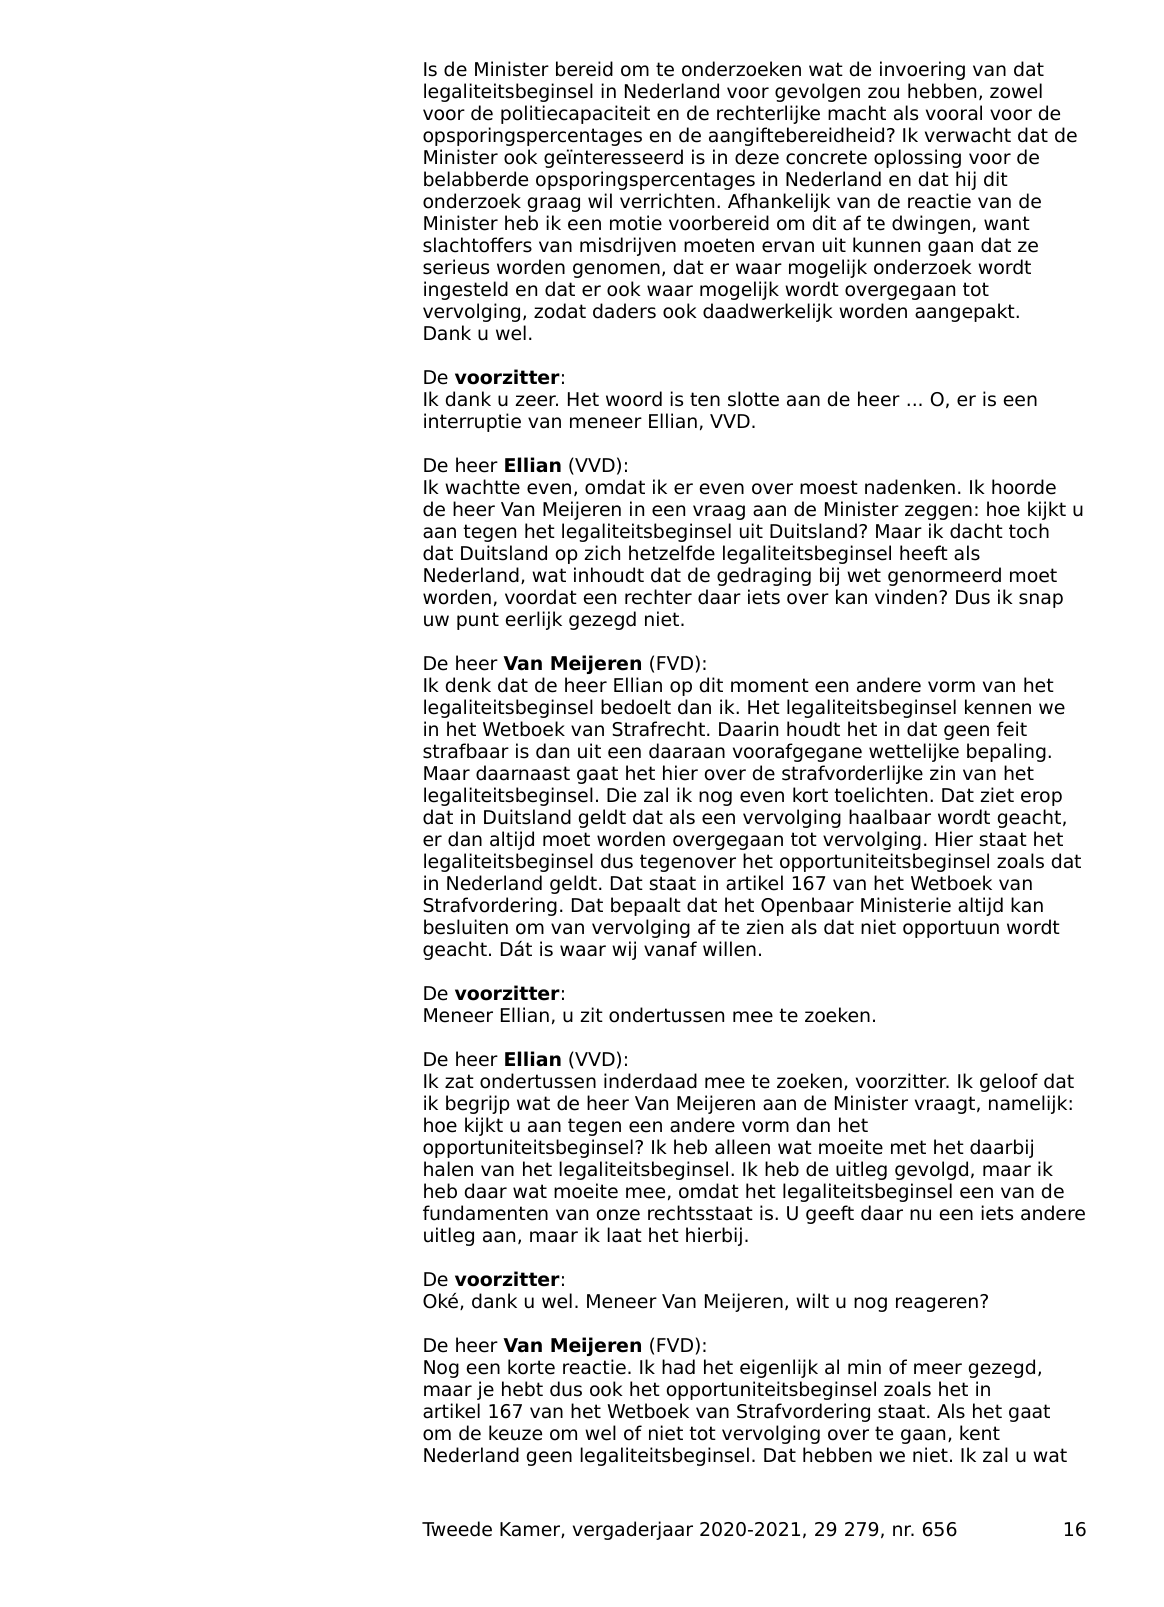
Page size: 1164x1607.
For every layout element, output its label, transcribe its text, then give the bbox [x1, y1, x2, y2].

text De voorzitter: [422, 367, 1087, 389]
text Meneer Ellian, u zit ondertussen mee te zoeken. [422, 1005, 1087, 1027]
text Is de Minister bereid om te onderzoeken wat de invoering van dat legaliteitsbeginsel in Nederland voor gevolgen zou hebben, zowel voor de politiecapaciteit en de rechterlijke macht als vooral voor de opsporingspercentages en de aangiftebereidheid? Ik verwacht dat de Minister ook geïnteresseerd is in deze concrete oplossing voor de belabberde opsporingspercentages in Nederland en dat hij dit onderzoek graag wil verrichten. Afhankelijk van de reactie van de Minister heb ik een motie voorbereid om dit af te dwingen, want slachtoffers van misdrijven moeten ervan uit kunnen gaan dat ze serieus worden genomen, dat er waar mogelijk onderzoek wordt ingesteld en dat er ook waar mogelijk wordt overgegaan tot vervolging, zodat daders ook daadwerkelijk worden aangepakt. [422, 59, 1087, 323]
text Ik denk dat de heer Ellian op dit moment een andere vorm van het legaliteitsbeginsel bedoelt dan ik. Het legaliteitsbeginsel kennen we in het Wetboek van Strafrecht. Daarin houdt het in dat geen feit strafbaar is dan uit een daaraan voorafgegane wettelijke bepaling. Maar daarnaast gaat het hier over de strafvorderlijke zin van het legaliteitsbeginsel. Die zal ik nog even kort toelichten. Dat ziet erop dat in Duitsland geldt dat als een vervolging haalbaar wordt geacht, er dan altijd moet worden overgegaan tot vervolging. Hier staat het legaliteitsbeginsel dus tegenover het opportuniteitsbeginsel zoals dat in Nederland geldt. Dat staat in artikel 167 van het Wetboek van Strafvordering. Dat bepaalt dat het Openbaar Ministerie altijd kan besluiten om van vervolging af te zien als dat niet opportuun wordt geacht. Dát is waar wij vanaf willen. [422, 675, 1087, 961]
text Ik dank u zeer. Het woord is ten slotte aan de heer ... O, er is een interruptie van meneer Ellian, VVD. [422, 389, 1087, 433]
text De voorzitter: [422, 983, 1087, 1005]
text De voorzitter: [422, 1269, 1087, 1291]
text De heer Ellian (VVD): [422, 1049, 1087, 1071]
text De heer Van Meijeren (FVD): [422, 653, 1087, 675]
text De heer Van Meijeren (FVD): [422, 1335, 1087, 1357]
text Dank u wel. [422, 323, 1087, 345]
text Ik wachtte even, omdat ik er even over moest nadenken. Ik hoorde de heer Van Meijeren in een vraag aan de Minister zeggen: hoe kijkt u aan tegen het legaliteitsbeginsel uit Duitsland? Maar ik dacht toch dat Duitsland op zich hetzelfde legaliteitsbeginsel heeft als Nederland, wat inhoudt dat de gedraging bij wet genormeerd moet worden, voordat een rechter daar iets over kan vinden? Dus ik snap uw punt eerlijk gezegd niet. [422, 477, 1087, 631]
text Nog een korte reactie. Ik had het eigenlijk al min of meer gezegd, maar je hebt dus ook het opportuniteitsbeginsel zoals het in artikel 167 van het Wetboek van Strafvordering staat. Als het gaat om de keuze om wel of niet tot vervolging over te gaan, kent Nederland geen legaliteitsbeginsel. Dat hebben we niet. Ik zal u wat [422, 1357, 1087, 1467]
text Oké, dank u wel. Meneer Van Meijeren, wilt u nog reageren? [422, 1291, 1087, 1313]
text De heer Ellian (VVD): [422, 455, 1087, 477]
text Ik zat ondertussen inderdaad mee te zoeken, voorzitter. Ik geloof dat ik begrijp wat de heer Van Meijeren aan de Minister vraagt, namelijk: hoe kijkt u aan tegen een andere vorm dan het opportuniteitsbeginsel? Ik heb alleen wat moeite met het daarbij halen van het legaliteitsbeginsel. Ik heb de uitleg gevolgd, maar ik heb daar wat moeite mee, omdat het legaliteitsbeginsel een van de fundamenten van onze rechtsstaat is. U geeft daar nu een iets andere uitleg aan, maar ik laat het hierbij. [422, 1071, 1087, 1247]
